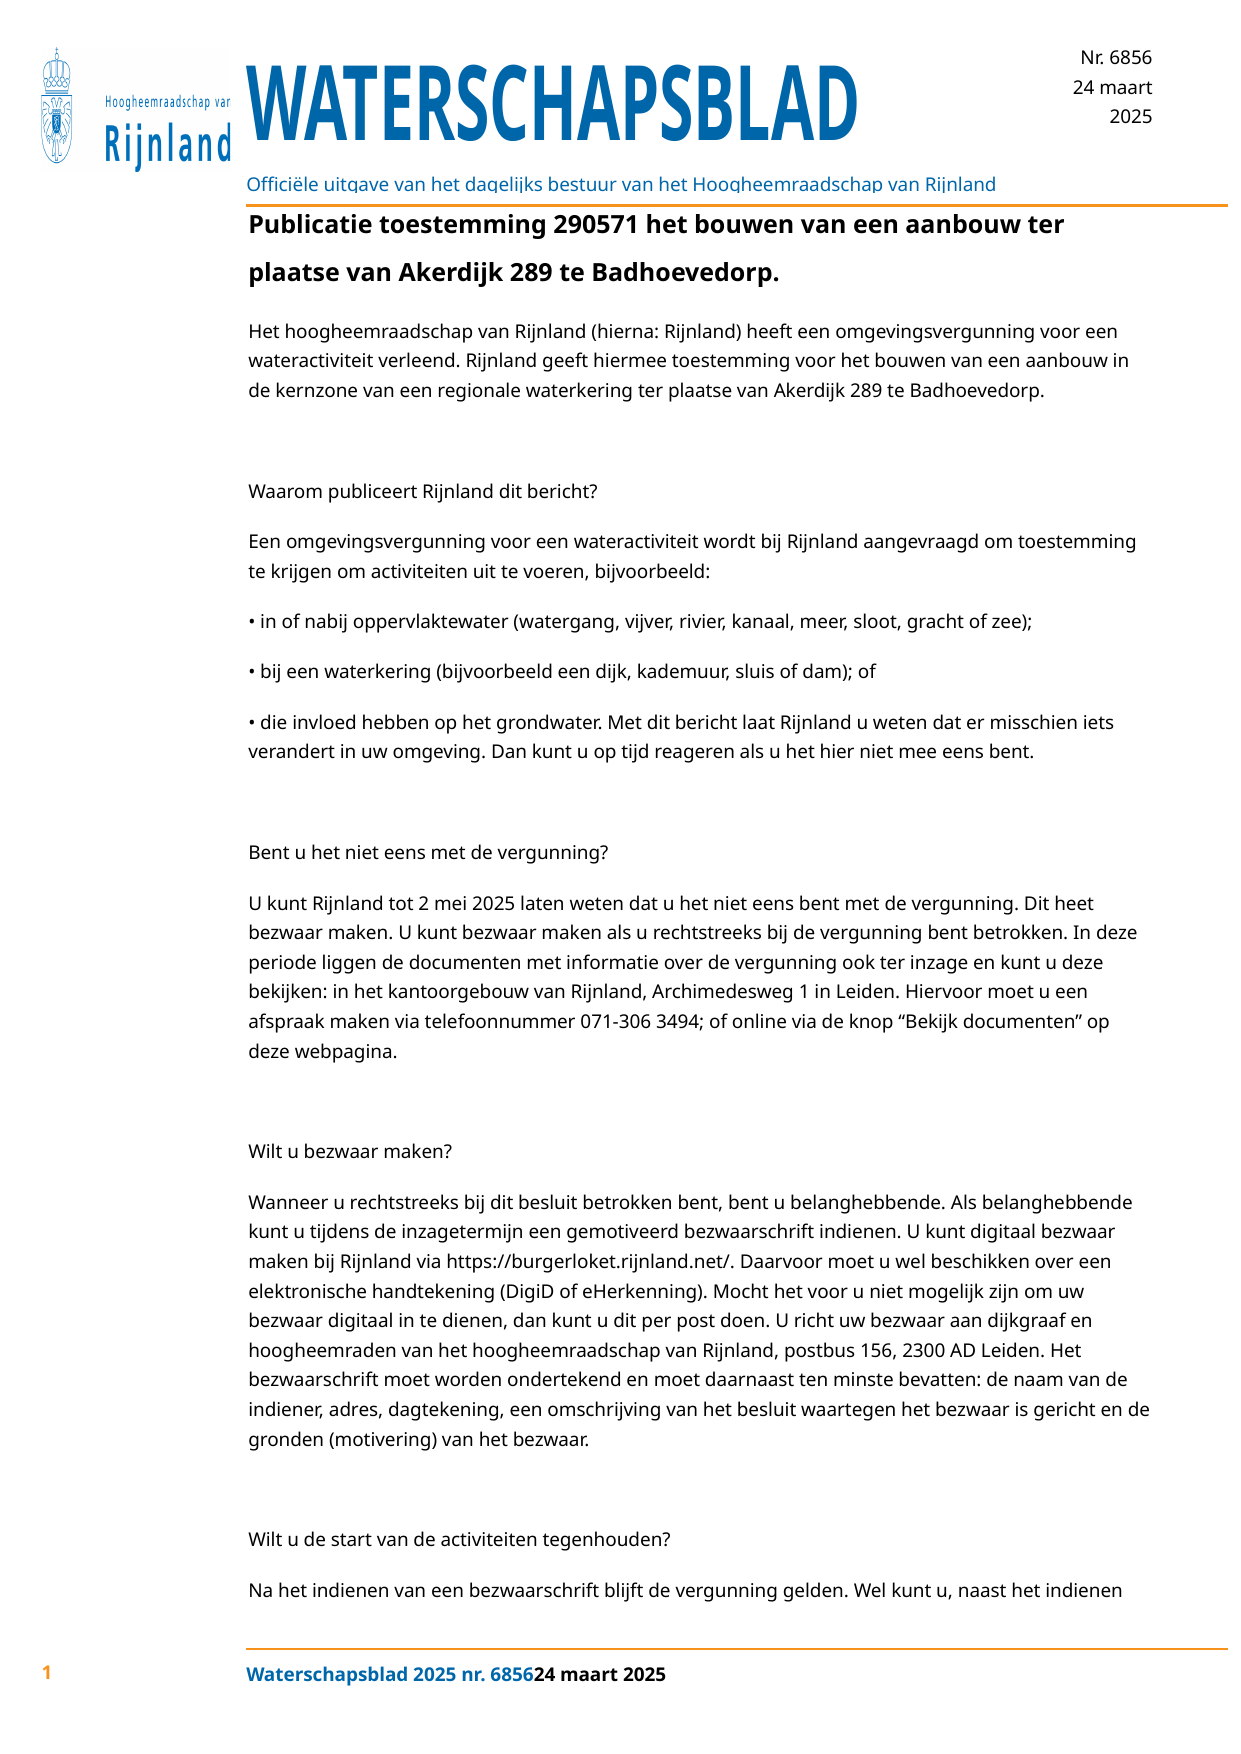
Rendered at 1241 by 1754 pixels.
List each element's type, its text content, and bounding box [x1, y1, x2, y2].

text • bij een waterkering (bijvoorbeeld een dijk, kademuur, sluis of dam); of [248, 659, 1152, 684]
text Na het indienen van een bezwaarschrift blijft de vergunning gelden. Wel kunt u, naast het indienen [248, 1577, 1152, 1603]
text Een omgevingsvergunning voor een wateractiviteit wordt bij Rijnland aangevraagd om toestemming te krijgen om activiteiten uit te voeren, bijvoorbeeld: [248, 528, 1152, 584]
picture [41, 47, 231, 172]
text U kunt Rijnland tot 2 mei 2025 laten weten dat u het niet eens bent met de vergunning. Dit heet bezwaar maken. U kunt bezwaar maken als u rechtstreeks bij de vergunning bent betrokken. In deze periode liggen de documenten met informatie over de vergunning ook ter inzage en kunt u deze bekijken: in het kantoorgebouw van Rijnland, Archimedesweg 1 in Leiden. Hiervoor moet u een afspraak maken via telefoonnummer 071-306 3494; of online via de knop “Bekijk documenten” op deze webpagina. [248, 890, 1152, 1064]
text Het hoogheemraadschap van Rijnland (hierna: Rijnland) heeft een omgevingsvergunning voor een wateractiviteit verleend. Rijnland geeft hiermee toestemming voor het bouwen van een aanbouw in de kernzone van een regionale waterkering ter plaatse van Akerdijk 289 te Badhoevedorp. [248, 318, 1152, 403]
text Publicatie toestemming 290571 het bouwen van een aanbouw ter plaatse van Akerdijk 289 te Badhoevedorp. [248, 207, 1152, 288]
text Wilt u de start van de activiteiten tegenhouden? [248, 1527, 1152, 1552]
text Wilt u bezwaar maken? [248, 1139, 1152, 1164]
text Waarom publiceert Rijnland dit bericht? [248, 478, 1152, 504]
text • die invloed hebben op het grondwater. Met dit bericht laat Rijnland u weten dat er misschien iets verandert in uw omgeving. Dan kunt u op tijd reageren als u het hier niet mee eens bent. [248, 709, 1152, 764]
text Bent u het niet eens met de vergunning? [248, 839, 1152, 865]
text Wanneer u rechtstreeks bij dit besluit betrokken bent, bent u belanghebbende. Als belanghebbende kunt u tijdens de inzagetermijn een gemotiveerd bezwaarschrift indienen. U kunt digitaal bezwaar maken bij Rijnland via https://burgerloket.rijnland.net/. Daarvoor moet u wel beschikken over een elektronische handtekening (DigiD of eHerkenning). Mocht het voor u niet mogelijk zijn om uw bezwaar digitaal in te dienen, dan kunt u dit per post doen. U richt uw bezwaar aan dijkgraaf en hoogheemraden van het hoogheemraadschap van Rijnland, postbus 156, 2300 AD Leiden. Het bezwaarschrift moet worden ondertekend en moet daarnaast ten minste bevatten: de naam van de indiener, adres, dagtekening, een omschrijving van het besluit waartegen het bezwaar is gericht en de gronden (motivering) van het bezwaar. [248, 1189, 1152, 1452]
text • in of nabij oppervlaktewater (watergang, vijver, rivier, kanaal, meer, sloot, gracht of zee); [248, 608, 1152, 634]
